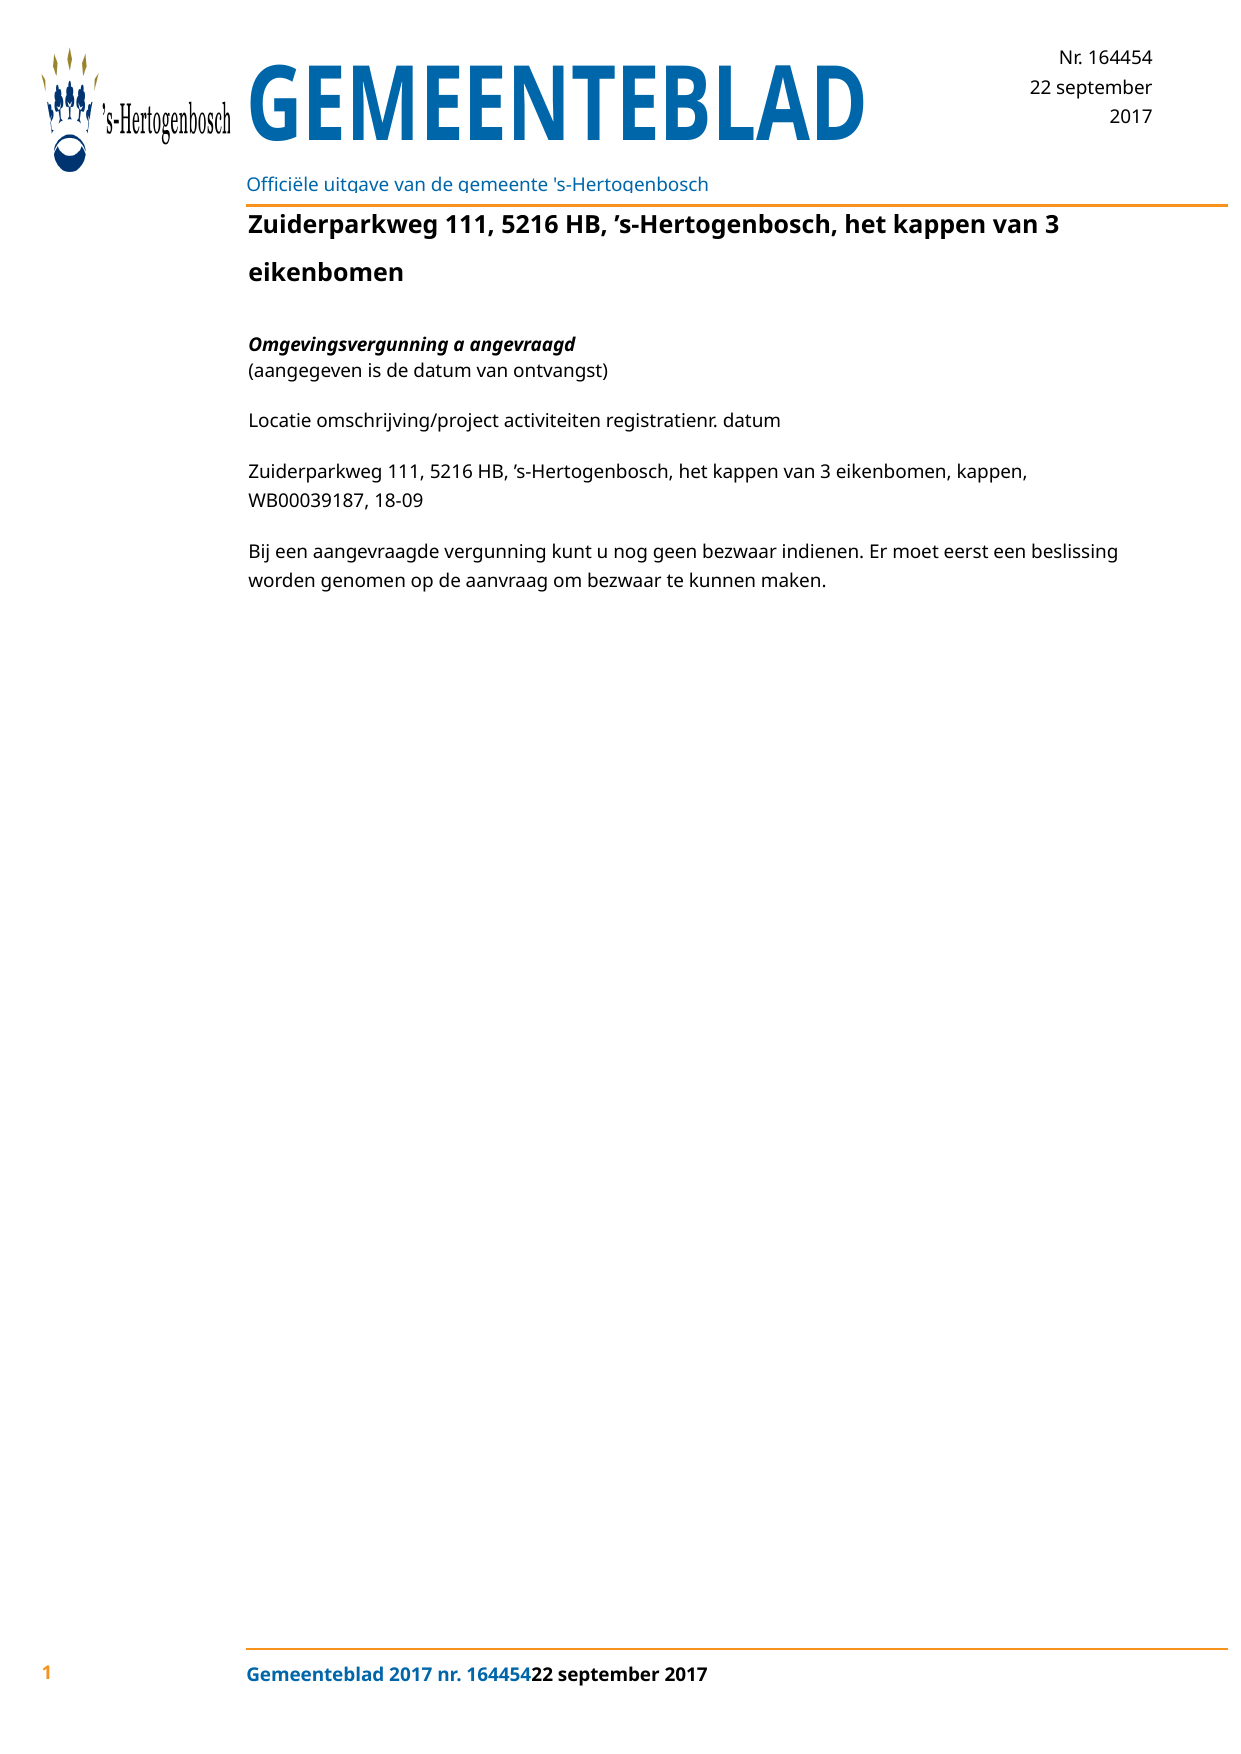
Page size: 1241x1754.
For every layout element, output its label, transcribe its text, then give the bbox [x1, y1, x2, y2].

text Zuiderparkweg 111, 5216 HB, ’s-Hertogenbosch, het kappen van 3 eikenbomen [248, 207, 1152, 288]
text Locatie omschrijving/project activiteiten registratienr. datum [248, 408, 1152, 433]
text Omgevingsvergunning a angevraagd [248, 331, 1152, 357]
picture [41, 47, 231, 172]
text Bij een aangevraagde vergunning kunt u nog geen bezwaar indienen. Er moet eerst een beslissing worden genomen op de aanvraag om bezwaar te kunnen maken. [248, 538, 1152, 593]
text (aangegeven is de datum van ontvangst) [248, 357, 1152, 383]
text Zuiderparkweg 111, 5216 HB, ’s-Hertogenbosch, het kappen van 3 eikenbomen, kappen, WB00039187, 18-09 [248, 458, 1152, 513]
